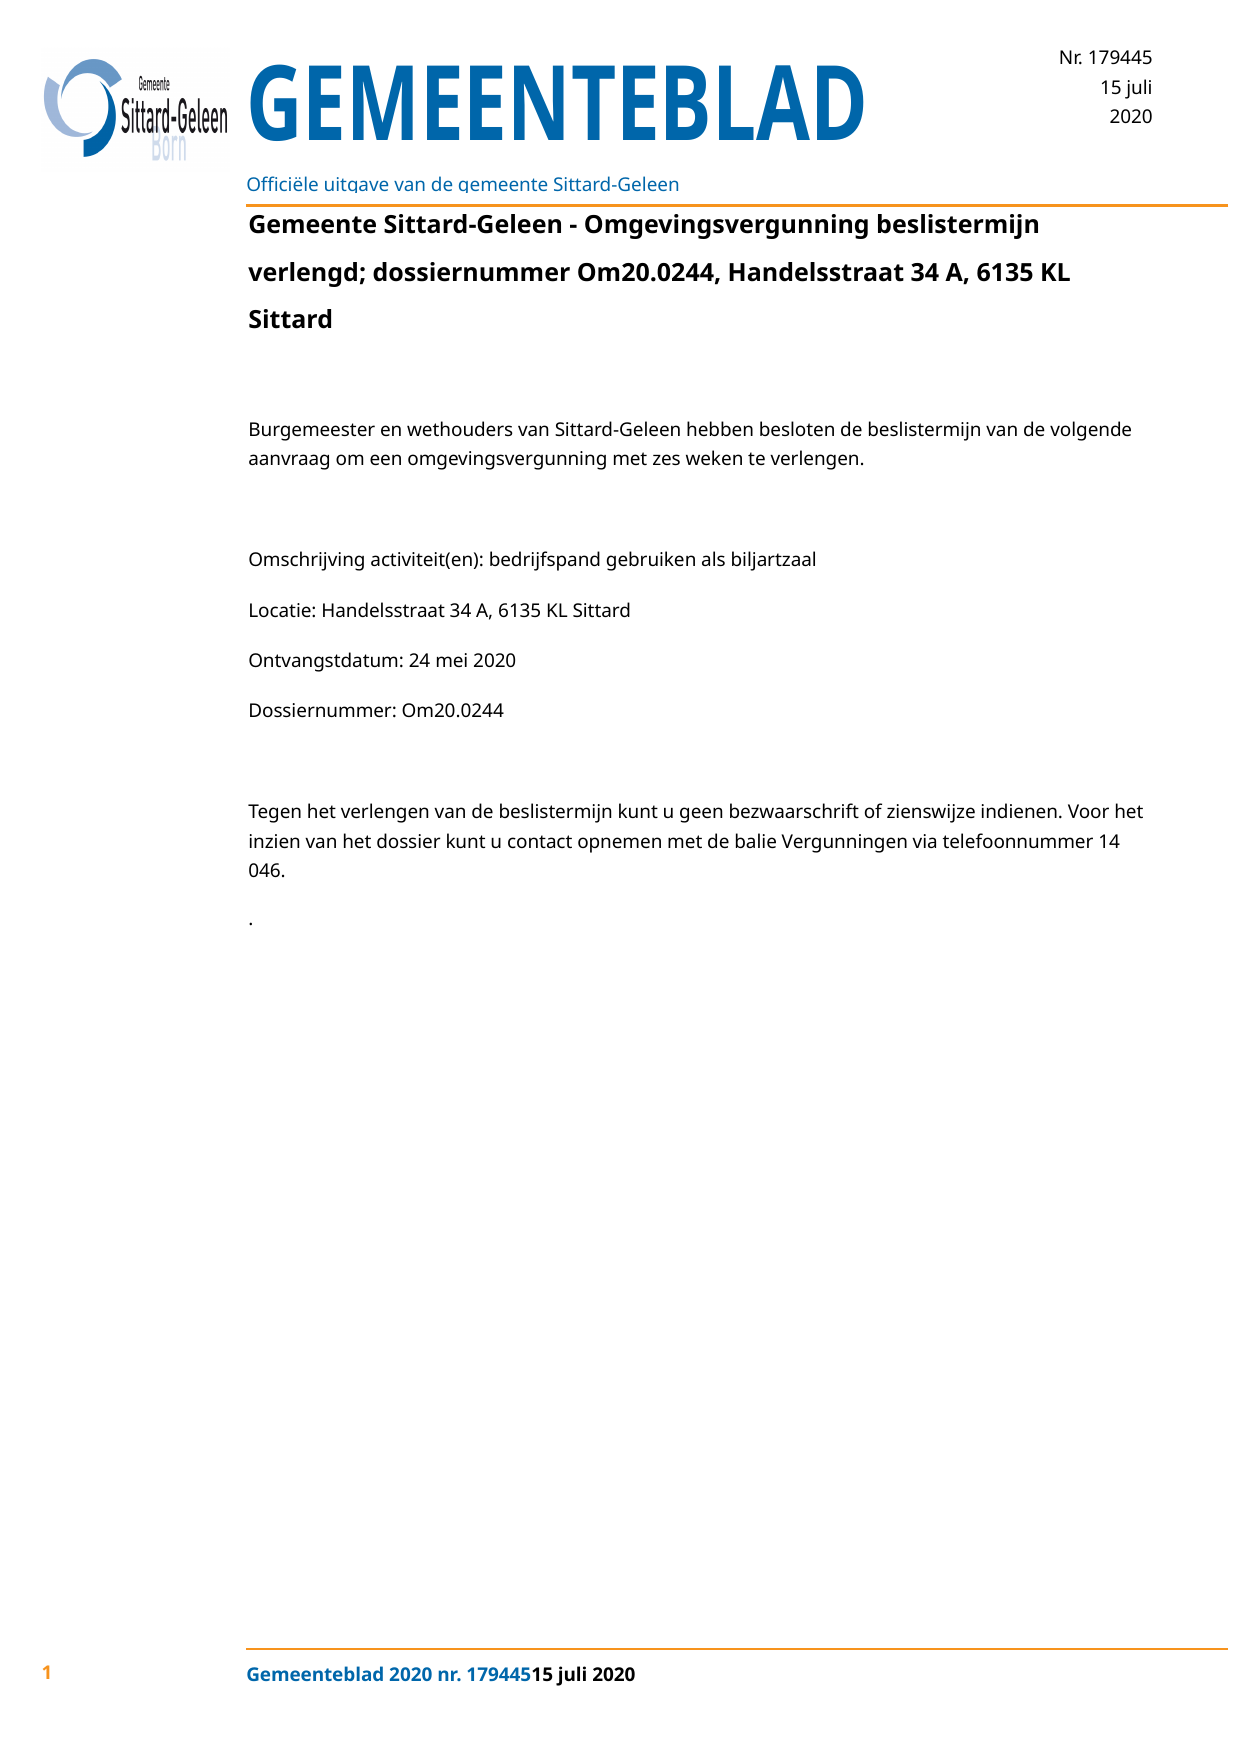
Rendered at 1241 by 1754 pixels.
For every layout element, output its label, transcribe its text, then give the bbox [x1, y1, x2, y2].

text Omschrijving activiteit(en): bedrijfspand gebruiken als biljartzaal [248, 546, 1152, 572]
text Gemeente Sittard-Geleen - Omgevingsvergunning beslistermijn verlengd; dossiernummer Om20.0244, Handelsstraat 34 A, 6135 KL Sittard [248, 207, 1152, 336]
picture [41, 47, 231, 172]
text Burgemeester en wethouders van Sittard-Geleen hebben besloten de beslistermijn van de volgende aanvraag om een omgevingsvergunning met zes weken te verlengen. [248, 416, 1152, 471]
text Dossiernummer: Om20.0244 [248, 698, 1152, 723]
text Locatie: Handelsstraat 34 A, 6135 KL Sittard [248, 597, 1152, 622]
text . [248, 905, 1152, 931]
text Tegen het verlengen van de beslistermijn kunt u geen bezwaarschrift of zienswijze indienen. Voor het inzien van het dossier kunt u contact opnemen met de balie Vergunningen via telefoonnummer 14 046. [248, 798, 1152, 883]
text Ontvangstdatum: 24 mei 2020 [248, 647, 1152, 673]
